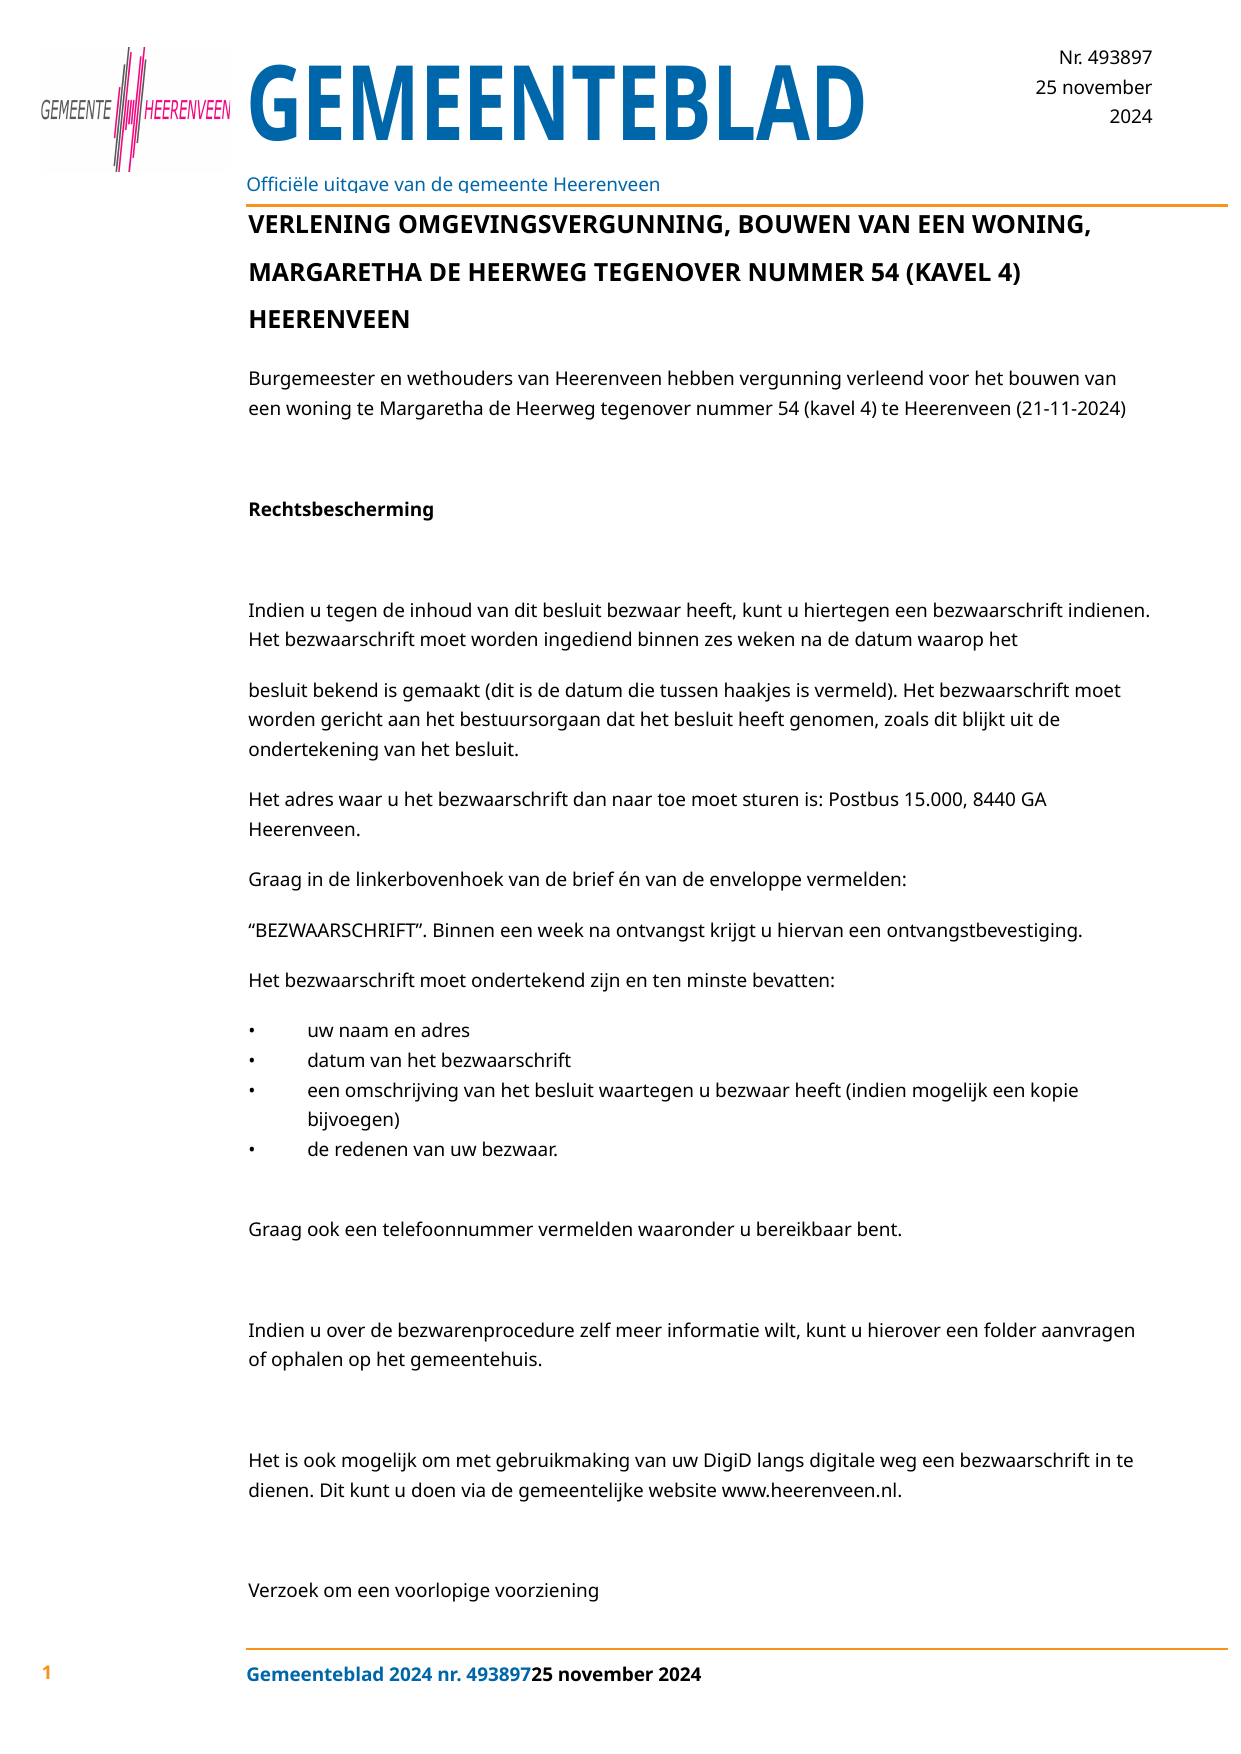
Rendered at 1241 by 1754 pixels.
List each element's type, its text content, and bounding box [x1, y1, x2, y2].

text Het is ook mogelijk om met gebruikmaking van uw DigiD langs digitale weg een bezwaarschrift in te dienen. Dit kunt u doen via de gemeentelijke website www.heerenveen.nl. [248, 1447, 1152, 1502]
text besluit bekend is gemaakt (dit is de datum die tussen haakjes is vermeld). Het bezwaarschrift moet worden gericht aan het bestuursorgaan dat het besluit heeft genomen, zoals dit blijkt uit de ondertekening van het besluit. [248, 677, 1152, 762]
text Rechtsbescherming [248, 496, 1152, 522]
list een omschrijving van het besluit waartegen u bezwaar heeft (indien mogelijk een kopie bijvoegen) [248, 1077, 1152, 1132]
picture [41, 47, 231, 172]
text Graag ook een telefoonnummer vermelden waaronder u bereikbaar bent. [248, 1216, 1152, 1242]
text Indien u tegen de inhoud van dit besluit bezwaar heeft, kunt u hiertegen een bezwaarschrift indienen. Het bezwaarschrift moet worden ingediend binnen zes weken na de datum waarop het [248, 597, 1152, 652]
text Indien u over de bezwarenprocedure zelf meer informatie wilt, kunt u hierover een folder aanvragen of ophalen op het gemeentehuis. [248, 1317, 1152, 1372]
text Graag in de linkerbovenhoek van de brief én van de enveloppe vermelden: [248, 866, 1152, 892]
list datum van het bezwaarschrift [248, 1047, 1152, 1073]
text VERLENING OMGEVINGSVERGUNNING, BOUWEN VAN EEN WONING, MARGARETHA DE HEERWEG TEGENOVER NUMMER 54 (KAVEL 4) HEERENVEEN [248, 207, 1152, 336]
text Burgemeester en wethouders van Heerenveen hebben vergunning verleend voor het bouwen van een woning te Margaretha de Heerweg tegenover nummer 54 (kavel 4) te Heerenveen (21-11-2024) [248, 366, 1152, 421]
text Het bezwaarschrift moet ondertekend zijn en ten minste bevatten: [248, 967, 1152, 993]
text “BEZWAARSCHRIFT”. Binnen een week na ontvangst krijgt u hiervan een ontvangstbevestiging. [248, 917, 1152, 942]
list uw naam en adres [248, 1018, 1152, 1043]
text Verzoek om een voorlopige voorziening [248, 1578, 1152, 1603]
text Het adres waar u het bezwaarschrift dan naar toe moet sturen is: Postbus 15.000, 8440 GA Heerenveen. [248, 786, 1152, 842]
list de redenen van uw bezwaar. [248, 1136, 1152, 1162]
